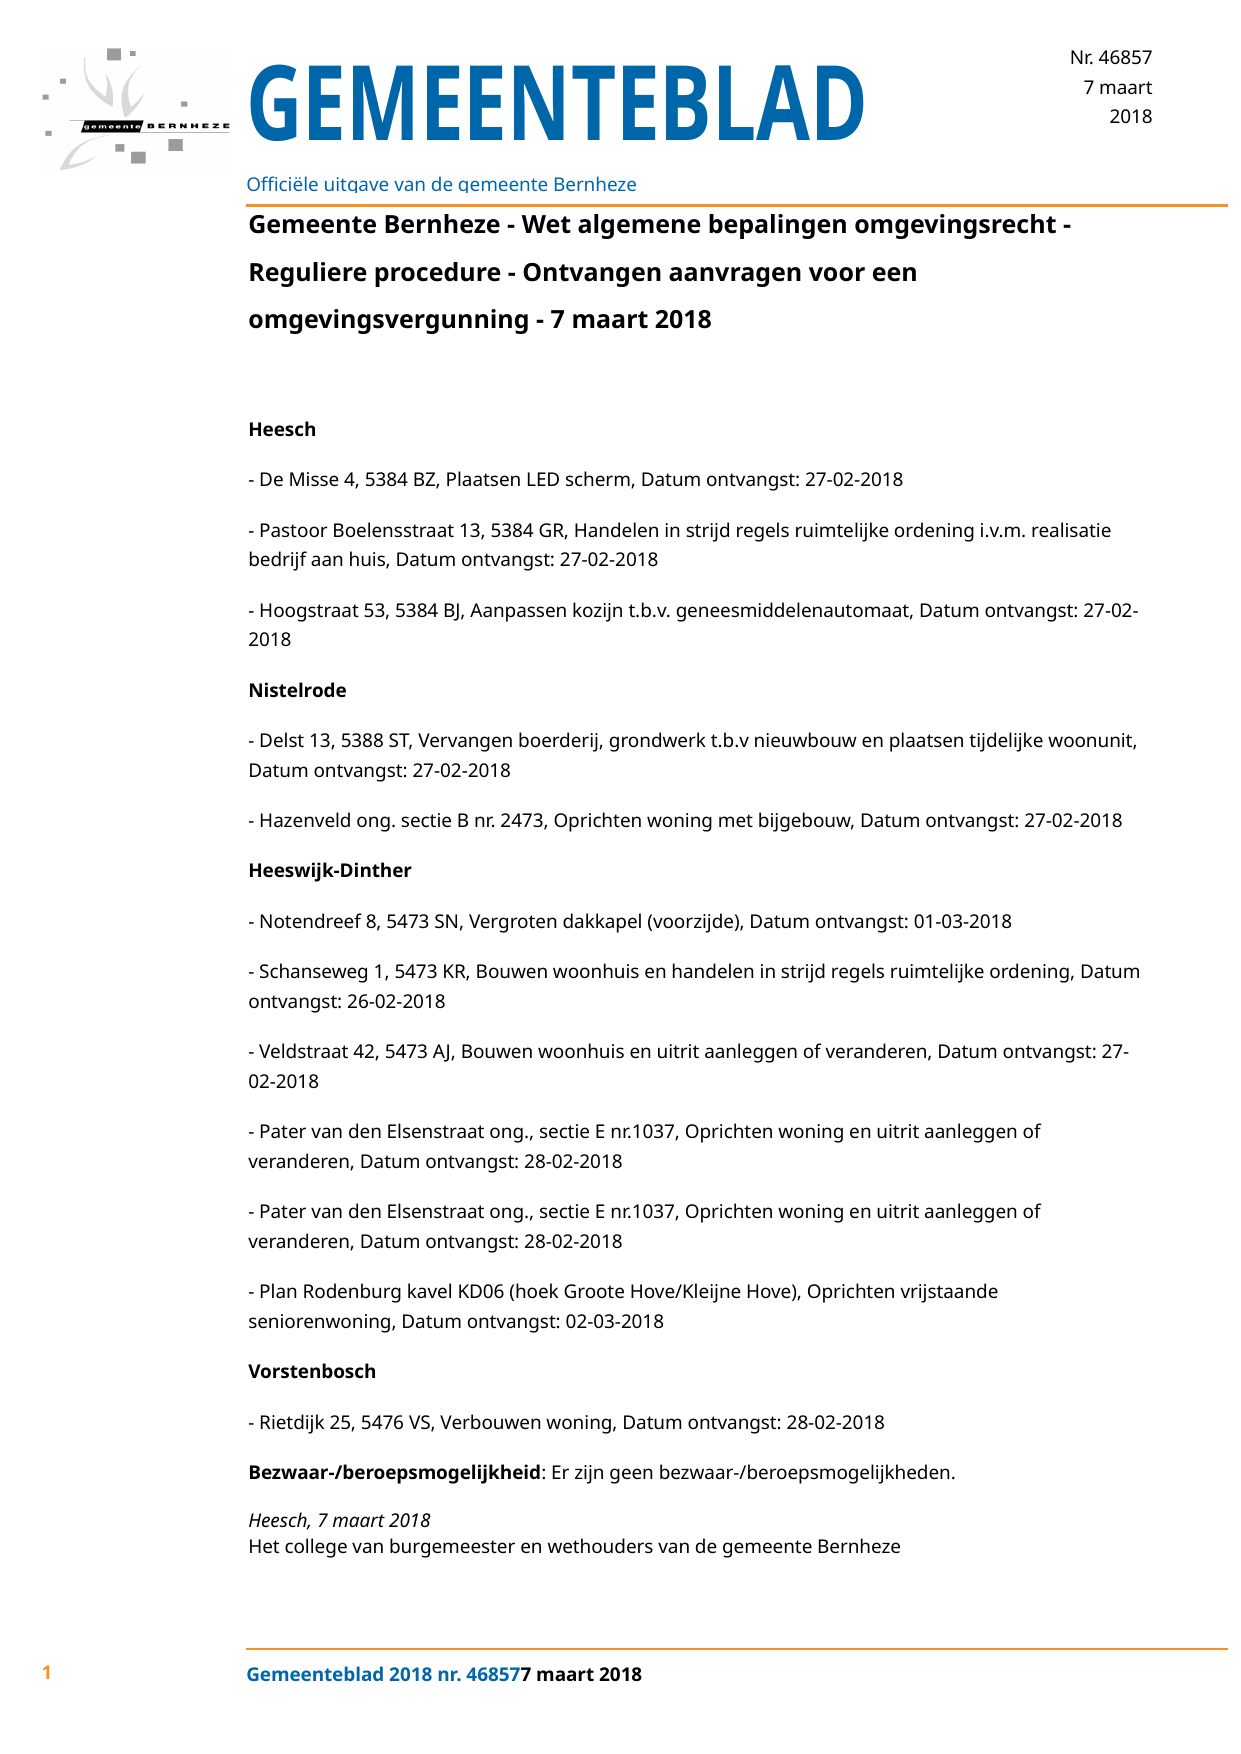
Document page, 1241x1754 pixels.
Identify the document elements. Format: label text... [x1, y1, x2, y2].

text - Delst 13, 5388 ST, Vervangen boerderij, grondwerk t.b.v nieuwbouw en plaatsen tijdelijke woonunit, Datum ontvangst: 27-02-2018 [248, 727, 1152, 782]
text - Veldstraat 42, 5473 AJ, Bouwen woonhuis en uitrit aanleggen of veranderen, Datum ontvangst: 27-02-2018 [248, 1038, 1152, 1094]
text Vorstenbosch [248, 1358, 1152, 1384]
text Nistelrode [248, 677, 1152, 702]
text - Pater van den Elsenstraat ong., sectie E nr.1037, Oprichten woning en uitrit aanleggen of veranderen, Datum ontvangst: 28-02-2018 [248, 1118, 1152, 1174]
text - Plan Rodenburg kavel KD06 (hoek Groote Hove/Kleijne Hove), Oprichten vrijstaande seniorenwoning, Datum ontvangst: 02-03-2018 [248, 1278, 1152, 1334]
text Het college van burgemeester en wethouders van de gemeente Bernheze [248, 1533, 1152, 1558]
text - Hazenveld ong. sectie B nr. 2473, Oprichten woning met bijgebouw, Datum ontvangst: 27-02-2018 [248, 807, 1152, 833]
text Gemeente Bernheze - Wet algemene bepalingen omgevingsrecht - Reguliere procedure - Ontvangen aanvragen voor een omgevingsvergunning - 7 maart 2018 [248, 207, 1152, 336]
picture [41, 47, 231, 172]
text - Pastoor Boelensstraat 13, 5384 GR, Handelen in strijd regels ruimtelijke ordening i.v.m. realisatie bedrijf aan huis, Datum ontvangst: 27-02-2018 [248, 517, 1152, 572]
text - Notendreef 8, 5473 SN, Vergroten dakkapel (voorzijde), Datum ontvangst: 01-03-2018 [248, 908, 1152, 934]
text - De Misse 4, 5384 BZ, Plaatsen LED scherm, Datum ontvangst: 27-02-2018 [248, 466, 1152, 492]
text Heesch [248, 416, 1152, 442]
text Bezwaar-/beroepsmogelijkheid: Er zijn geen bezwaar-/beroepsmogelijkheden. [248, 1459, 1152, 1485]
text - Schanseweg 1, 5473 KR, Bouwen woonhuis en handelen in strijd regels ruimtelijke ordening, Datum ontvangst: 26-02-2018 [248, 958, 1152, 1014]
text - Hoogstraat 53, 5384 BJ, Aanpassen kozijn t.b.v. geneesmiddelenautomaat, Datum ontvangst: 27-02-2018 [248, 597, 1152, 652]
text Heeswijk-Dinther [248, 858, 1152, 883]
text - Rietdijk 25, 5476 VS, Verbouwen woning, Datum ontvangst: 28-02-2018 [248, 1409, 1152, 1434]
text Heesch, 7 maart 2018 [248, 1507, 1152, 1533]
text - Pater van den Elsenstraat ong., sectie E nr.1037, Oprichten woning en uitrit aanleggen of veranderen, Datum ontvangst: 28-02-2018 [248, 1198, 1152, 1254]
